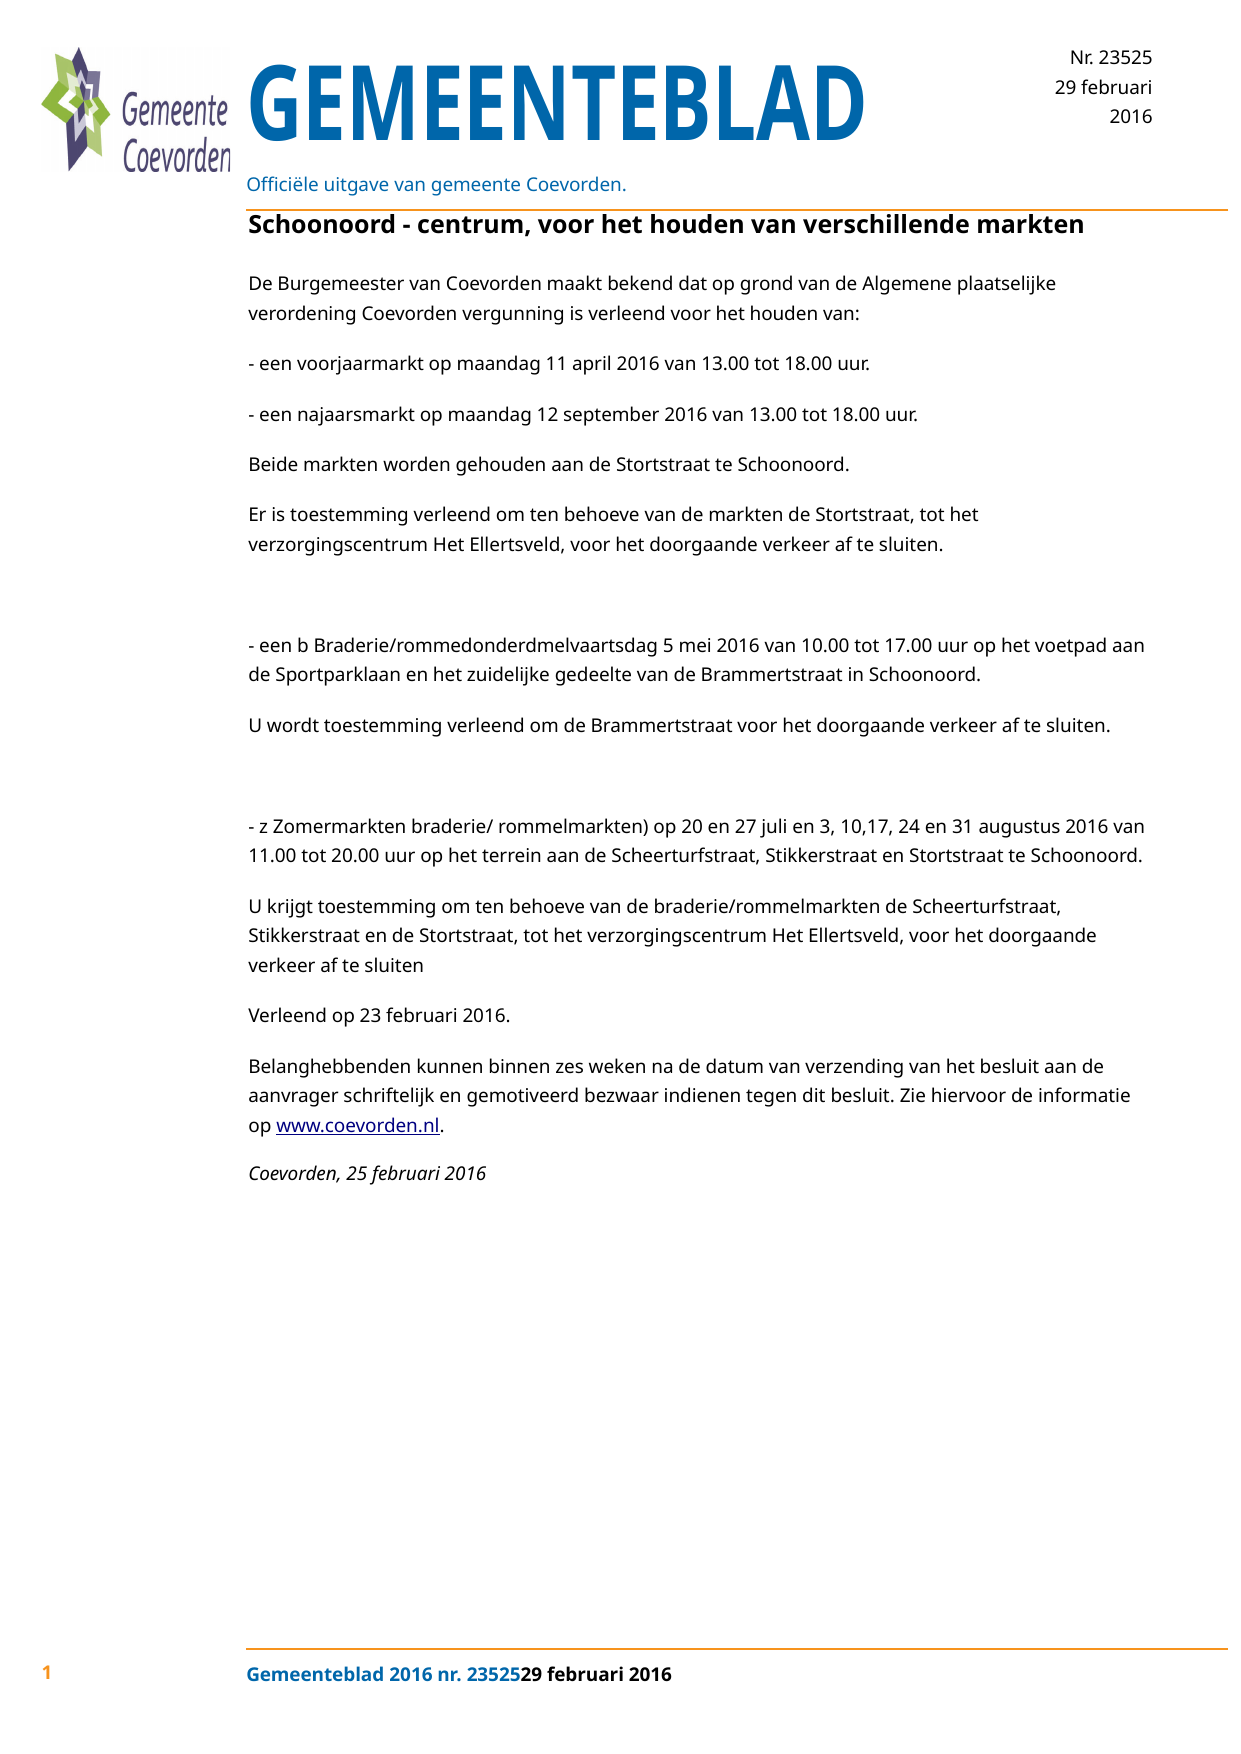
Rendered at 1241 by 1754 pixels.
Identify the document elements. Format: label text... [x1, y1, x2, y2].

text U krijgt toestemming om ten behoeve van de braderie/rommelmarkten de Scheerturfstraat, Stikkerstraat en de Stortstraat, tot het verzorgingscentrum Het Ellertsveld, voor het doorgaande verkeer af te sluiten [248, 893, 1152, 978]
text Coevorden, 25 februari 2016 [248, 1160, 1152, 1186]
picture [41, 47, 231, 172]
text Beide markten worden gehouden aan de Stortstraat te Schoonoord. [248, 451, 1152, 477]
text - z Zomermarkten braderie/ rommelmarkten) op 20 en 27 juli en 3, 10,17, 24 en 31 augustus 2016 van 11.00 tot 20.00 uur op het terrein aan de Scheerturfstraat, Stikkerstraat en Stortstraat te Schoonoord. [248, 813, 1152, 868]
text U wordt toestemming verleend om de Brammertstraat voor het doorgaande verkeer af te sluiten. [248, 712, 1152, 738]
text - een b Braderie/rommedonderdmelvaartsdag 5 mei 2016 van 10.00 tot 17.00 uur op het voetpad aan de Sportparklaan en het zuidelijke gedeelte van de Brammertstraat in Schoonoord. [248, 632, 1152, 687]
text Belanghebbenden kunnen binnen zes weken na de datum van verzending van het besluit aan de aanvrager schriftelijk en gemotiveerd bezwaar indienen tegen dit besluit. Zie hiervoor de informatie op www.coevorden.nl. [248, 1053, 1152, 1138]
text Er is toestemming verleend om ten behoeve van de markten de Stortstraat, tot het verzorgingscentrum Het Ellertsveld, voor het doorgaande verkeer af te sluiten. [248, 502, 1152, 557]
text Verleend op 23 februari 2016. [248, 1002, 1152, 1028]
text - een voorjaarmarkt op maandag 11 april 2016 van 13.00 tot 18.00 uur. [248, 350, 1152, 376]
text - een najaarsmarkt op maandag 12 september 2016 van 13.00 tot 18.00 uur. [248, 401, 1152, 426]
text De Burgemeester van Coevorden maakt bekend dat op grond van de Algemene plaatselijke verordening Coevorden vergunning is verleend voor het houden van: [248, 270, 1152, 326]
text Schoonoord - centrum, voor het houden van verschillende markten [248, 211, 1152, 241]
